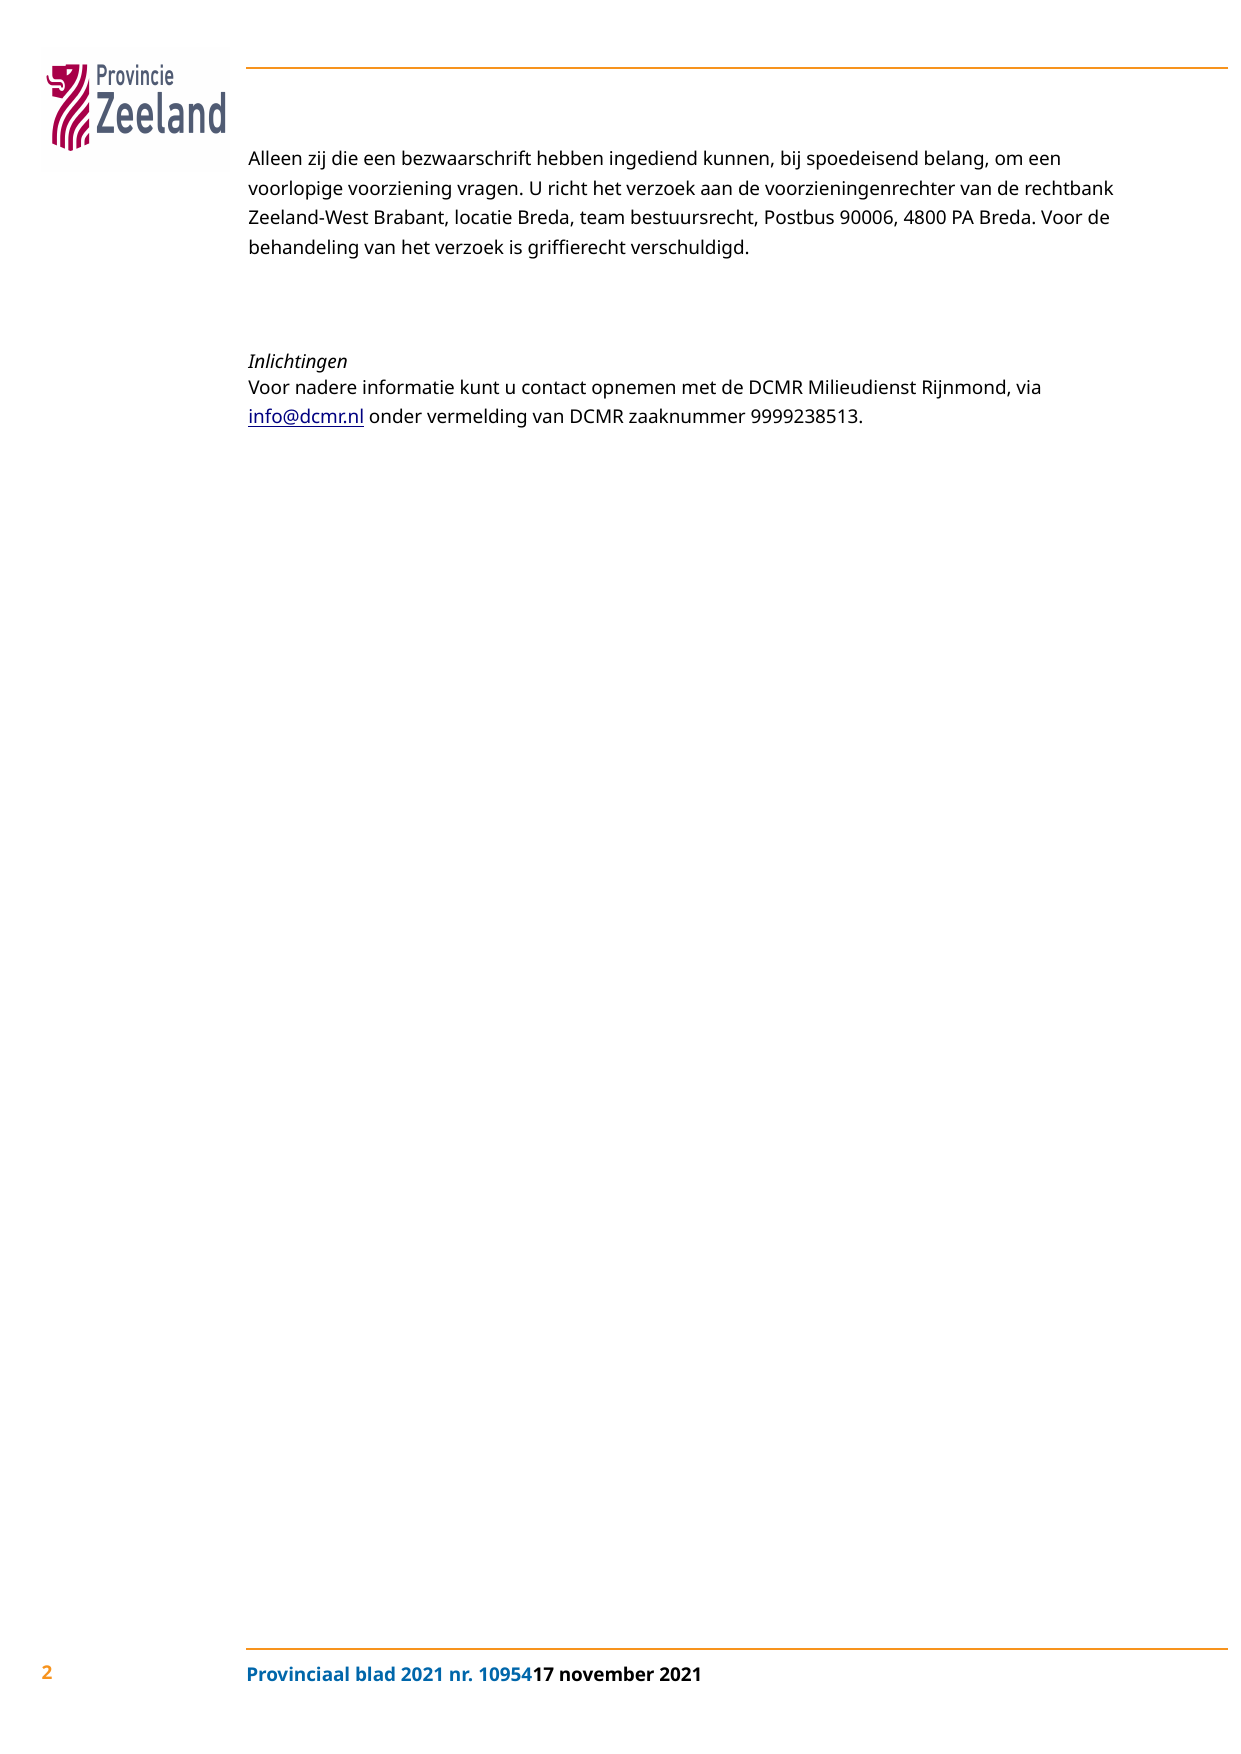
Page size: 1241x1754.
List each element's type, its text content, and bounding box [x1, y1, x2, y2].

text Voor nadere informatie kunt u contact opnemen met de DCMR Milieudienst Rijnmond, via info@dcmr.nl onder vermelding van DCMR zaaknummer 9999238513. [248, 374, 1152, 429]
text Inlichtingen [248, 348, 1152, 374]
picture [41, 47, 231, 172]
text Alleen zij die een bezwaarschrift hebben ingediend kunnen, bij spoedeisend belang, om een voorlopige voorziening vragen. U richt het verzoek aan de voorzieningenrechter van de rechtbank Zeeland-West Brabant, locatie Breda, team bestuursrecht, Postbus 90006, 4800 PA Breda. Voor de behandeling van het verzoek is griffierecht verschuldigd. [248, 145, 1152, 260]
